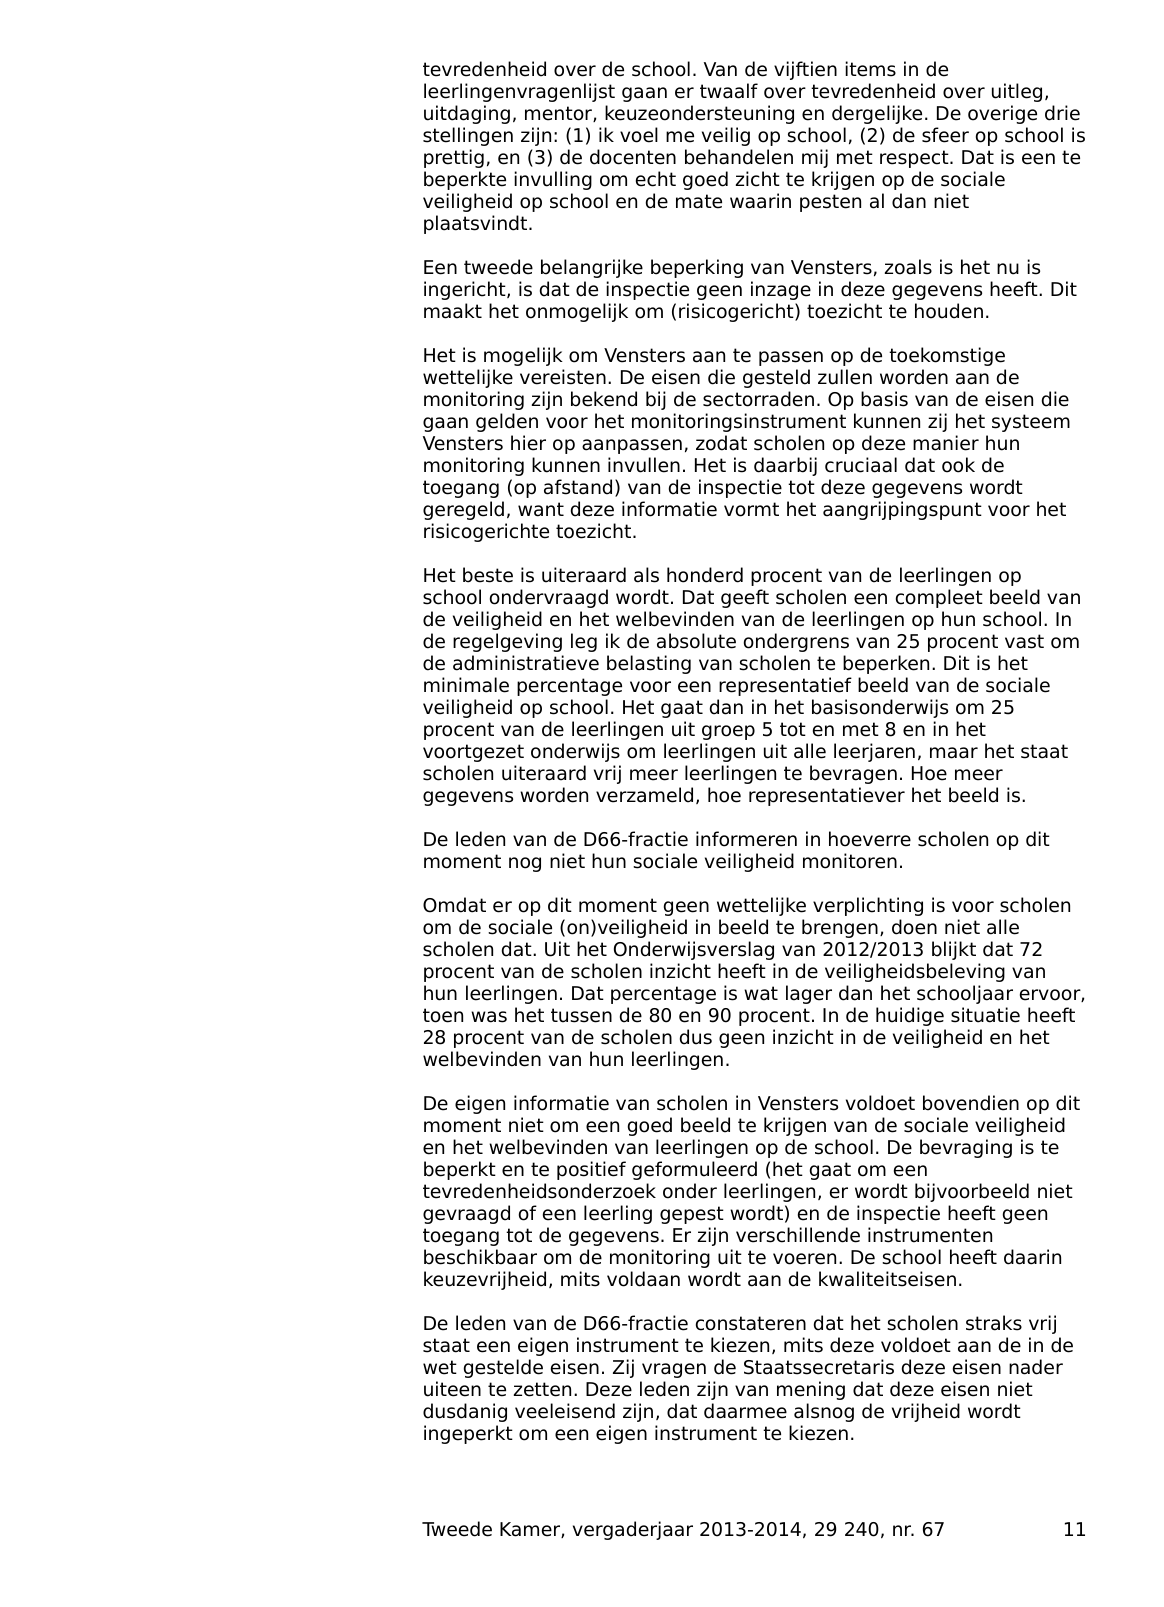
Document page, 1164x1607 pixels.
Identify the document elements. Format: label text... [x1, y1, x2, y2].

text tevredenheid over de school. Van de vijftien items in de leerlingenvragenlijst gaan er twaalf over tevredenheid over uitleg, uitdaging, mentor, keuzeondersteuning en dergelijke. De overige drie stellingen zijn: (1) ik voel me veilig op school, (2) de sfeer op school is prettig, en (3) de docenten behandelen mij met respect. Dat is een te beperkte invulling om echt goed zicht te krijgen op de sociale veiligheid op school en de mate waarin pesten al dan niet plaatsvindt. [422, 59, 1087, 235]
text Een tweede belangrijke beperking van Vensters, zoals is het nu is ingericht, is dat de inspectie geen inzage in deze gegevens heeft. Dit maakt het onmogelijk om (risicogericht) toezicht te houden. [422, 257, 1087, 323]
text De leden van de D66-fractie informeren in hoeverre scholen op dit moment nog niet hun sociale veiligheid monitoren. [422, 829, 1087, 873]
text Het beste is uiteraard als honderd procent van de leerlingen op school ondervraagd wordt. Dat geeft scholen een compleet beeld van de veiligheid en het welbevinden van de leerlingen op hun school. In de regelgeving leg ik de absolute ondergrens van 25 procent vast om de administratieve belasting van scholen te beperken. Dit is het minimale percentage voor een representatief beeld van de sociale veiligheid op school. Het gaat dan in het basisonderwijs om 25 procent van de leerlingen uit groep 5 tot en met 8 en in het voortgezet onderwijs om leerlingen uit alle leerjaren, maar het staat scholen uiteraard vrij meer leerlingen te bevragen. Hoe meer gegevens worden verzameld, hoe representatiever het beeld is. [422, 565, 1087, 807]
text Omdat er op dit moment geen wettelijke verplichting is voor scholen om de sociale (on)veiligheid in beeld te brengen, doen niet alle scholen dat. Uit het Onderwijsverslag van 2012/2013 blijkt dat 72 procent van de scholen inzicht heeft in de veiligheidsbeleving van hun leerlingen. Dat percentage is wat lager dan het schooljaar ervoor, toen was het tussen de 80 en 90 procent. In de huidige situatie heeft 28 procent van de scholen dus geen inzicht in de veiligheid en het welbevinden van hun leerlingen. [422, 895, 1087, 1071]
text Het is mogelijk om Vensters aan te passen op de toekomstige wettelijke vereisten. De eisen die gesteld zullen worden aan de monitoring zijn bekend bij de sectorraden. Op basis van de eisen die gaan gelden voor het monitoringsinstrument kunnen zij het systeem Vensters hier op aanpassen, zodat scholen op deze manier hun monitoring kunnen invullen. Het is daarbij cruciaal dat ook de toegang (op afstand) van de inspectie tot deze gegevens wordt geregeld, want deze informatie vormt het aangrijpingspunt voor het risicogerichte toezicht. [422, 345, 1087, 543]
text De eigen informatie van scholen in Vensters voldoet bovendien op dit moment niet om een goed beeld te krijgen van de sociale veiligheid en het welbevinden van leerlingen op de school. De bevraging is te beperkt en te positief geformuleerd (het gaat om een tevredenheidsonderzoek onder leerlingen, er wordt bijvoorbeeld niet gevraagd of een leerling gepest wordt) en de inspectie heeft geen toegang tot de gegevens. Er zijn verschillende instrumenten beschikbaar om de monitoring uit te voeren. De school heeft daarin keuzevrijheid, mits voldaan wordt aan de kwaliteitseisen. [422, 1093, 1087, 1291]
text De leden van de D66-fractie constateren dat het scholen straks vrij staat een eigen instrument te kiezen, mits deze voldoet aan de in de wet gestelde eisen. Zij vragen de Staatssecretaris deze eisen nader uiteen te zetten. Deze leden zijn van mening dat deze eisen niet dusdanig veeleisend zijn, dat daarmee alsnog de vrijheid wordt ingeperkt om een eigen instrument te kiezen. [422, 1313, 1087, 1445]
